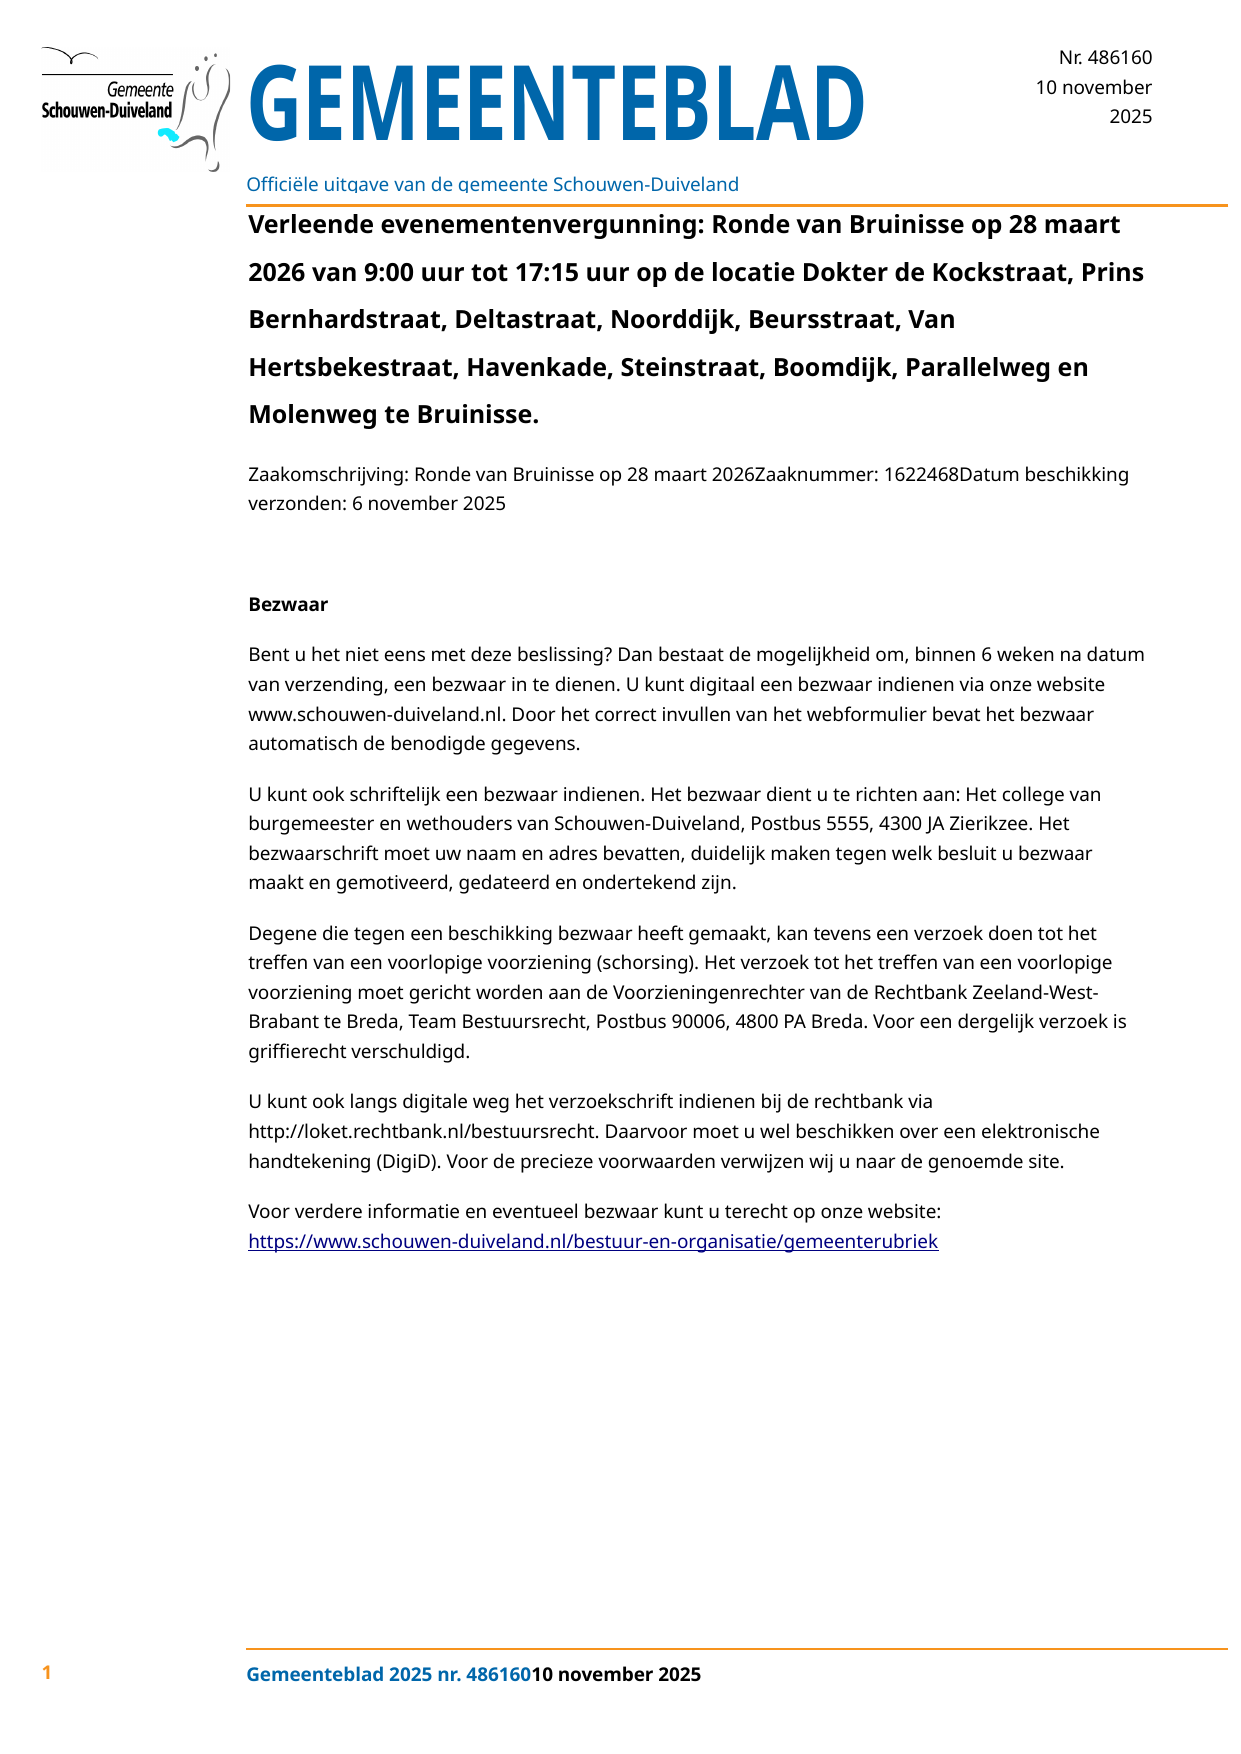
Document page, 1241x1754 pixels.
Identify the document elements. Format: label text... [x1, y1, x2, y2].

picture [41, 47, 231, 172]
text U kunt ook langs digitale weg het verzoekschrift indienen bij de rechtbank via http://loket.rechtbank.nl/bestuursrecht. Daarvoor moet u wel beschikken over een elektronische handtekening (DigiD). Voor de precieze voorwaarden verwijzen wij u naar de genoemde site. [248, 1089, 1152, 1173]
text Voor verdere informatie en eventueel bezwaar kunt u terecht op onze website: https://www.schouwen-duiveland.nl/bestuur-en-organisatie/gemeenterubriek [248, 1198, 1152, 1253]
text Verleende evenementenvergunning: Ronde van Bruinisse op 28 maart 2026 van 9:00 uur tot 17:15 uur op de locatie Dokter de Kockstraat, Prins Bernhardstraat, Deltastraat, Noorddijk, Beursstraat, Van Hertsbekestraat, Havenkade, Steinstraat, Boomdijk, Parallelweg en Molenweg te Bruinisse. [248, 207, 1152, 431]
text Degene die tegen een beschikking bezwaar heeft gemaakt, kan tevens een verzoek doen tot het treffen van een voorlopige voorziening (schorsing). Het verzoek tot het treffen van een voorlopige voorziening moet gericht worden aan de Voorzieningenrechter van de Rechtbank Zeeland-West-Brabant te Breda, Team Bestuursrecht, Postbus 90006, 4800 PA Breda. Voor een dergelijk verzoek is griffierecht verschuldigd. [248, 920, 1152, 1064]
text Zaakomschrijving: Ronde van Bruinisse op 28 maart 2026Zaaknummer: 1622468Datum beschikking verzonden: 6 november 2025 [248, 461, 1152, 516]
text Bent u het niet eens met deze beslissing? Dan bestaat de mogelijkheid om, binnen 6 weken na datum van verzending, een bezwaar in te dienen. U kunt digitaal een bezwaar indienen via onze website www.schouwen-duiveland.nl. Door het correct invullen van het webformulier bevat het bezwaar automatisch de benodigde gegevens. [248, 642, 1152, 756]
text Bezwaar [248, 591, 1152, 617]
text U kunt ook schriftelijk een bezwaar indienen. Het bezwaar dient u te richten aan: Het college van burgemeester en wethouders van Schouwen-Duiveland, Postbus 5555, 4300 JA Zierikzee. Het bezwaarschrift moet uw naam en adres bevatten, duidelijk maken tegen welk besluit u bezwaar maakt en gemotiveerd, gedateerd en ondertekend zijn. [248, 781, 1152, 895]
